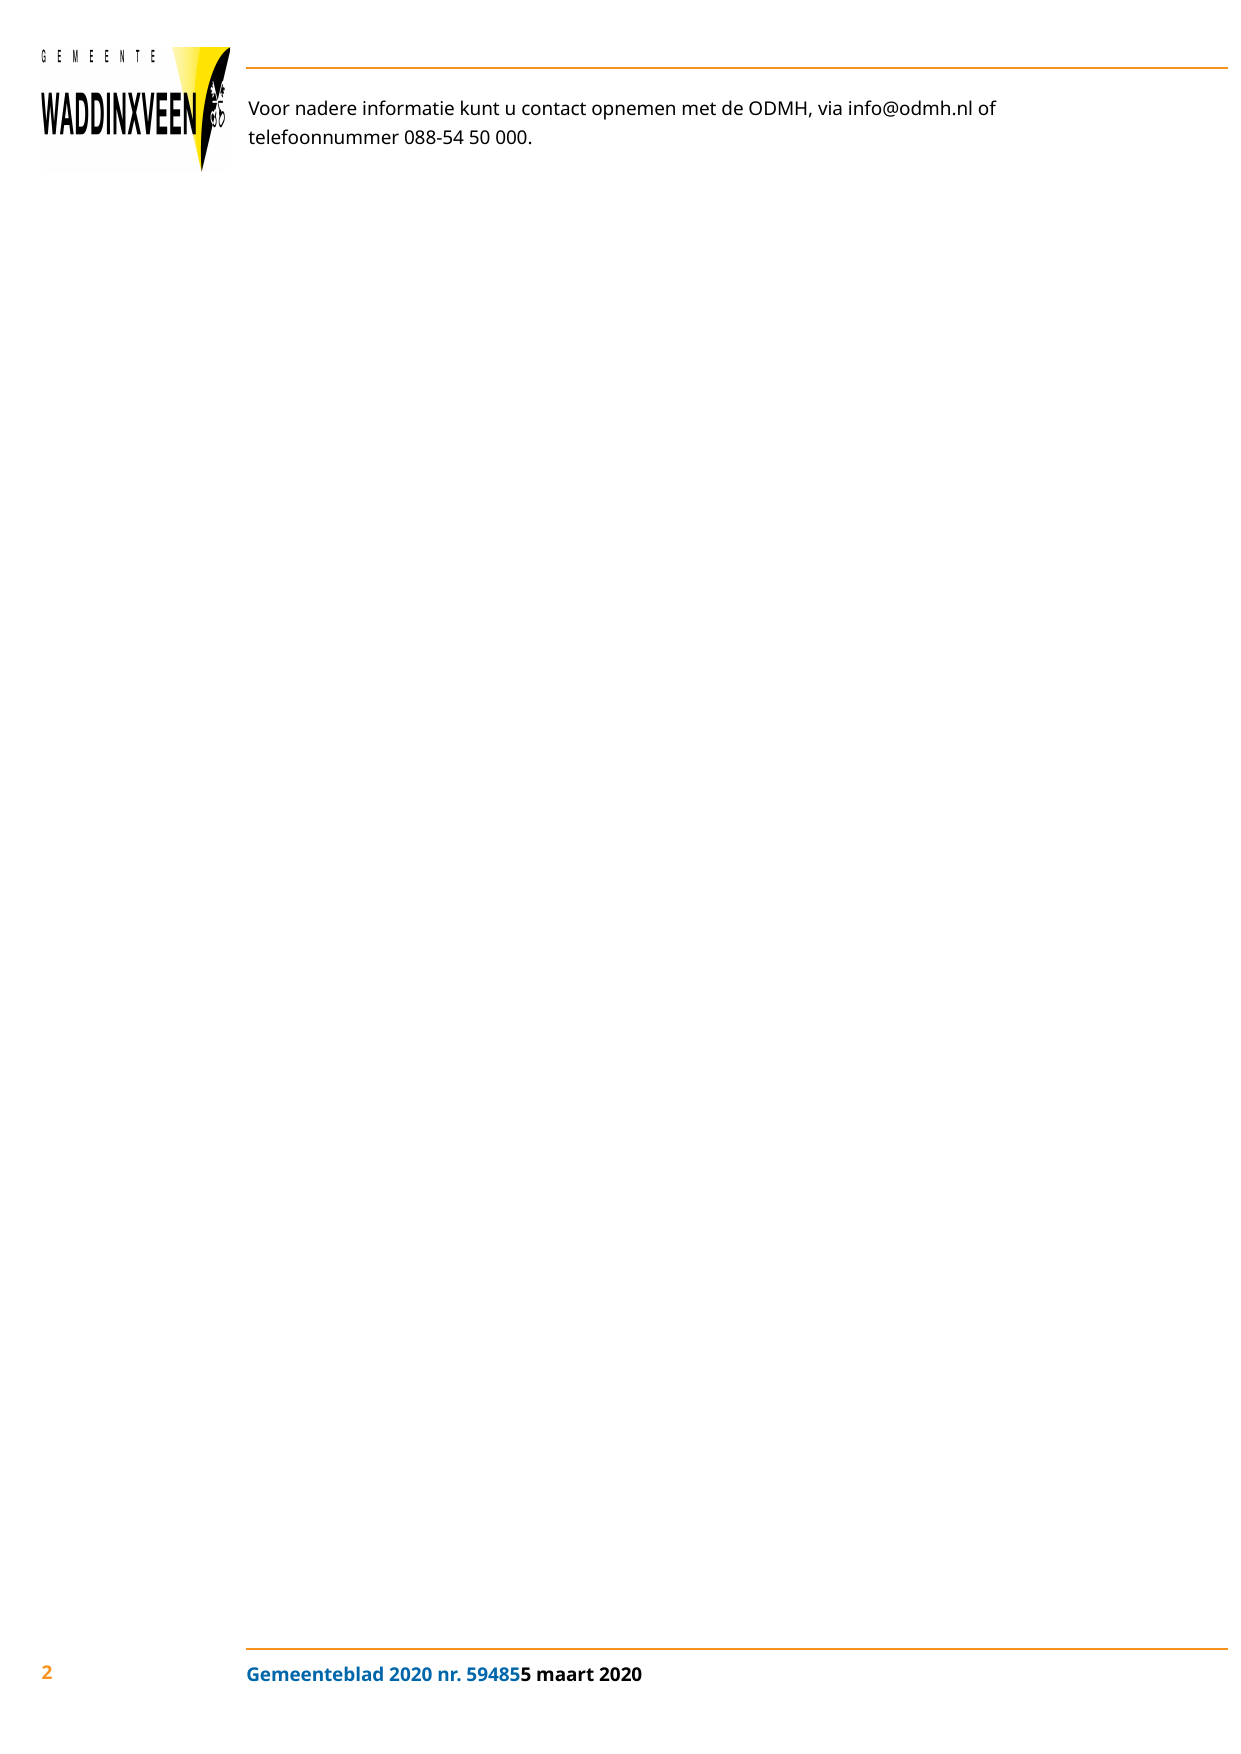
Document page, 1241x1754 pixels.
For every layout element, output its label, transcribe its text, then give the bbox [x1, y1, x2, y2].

picture [41, 47, 231, 172]
text Voor nadere informatie kunt u contact opnemen met de ODMH, via info@odmh.nl of telefoonnummer 088-54 50 000. [248, 95, 1152, 150]
